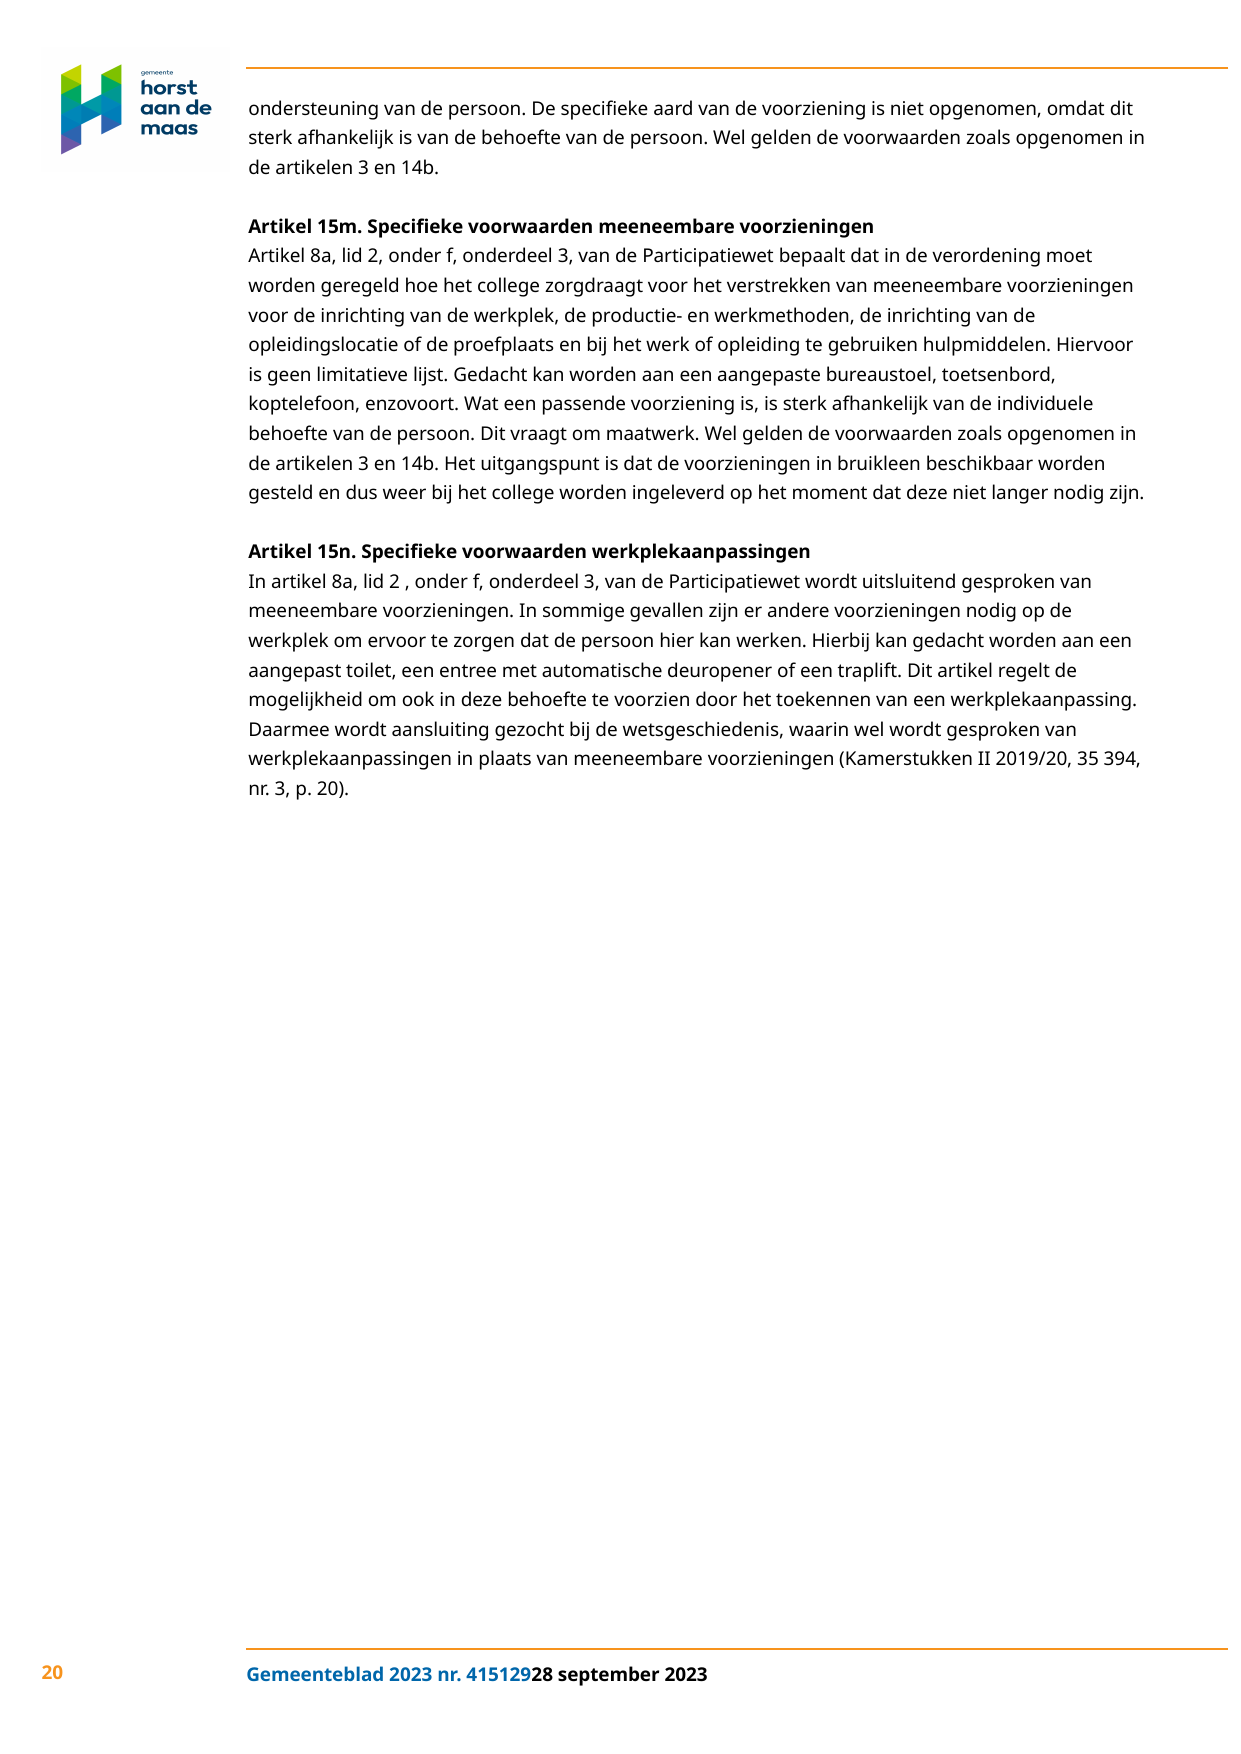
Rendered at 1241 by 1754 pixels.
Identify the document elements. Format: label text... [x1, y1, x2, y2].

text Artikel 8a, lid 2, onder f, onderdeel 3, van de Participatiewet bepaalt dat in de verordening moet worden geregeld hoe het college zorgdraagt voor het verstrekken van meeneembare voorzieningen voor de inrichting van de werkplek, de productie- en werkmethoden, de inrichting van de opleidingslocatie of de proefplaats en bij het werk of opleiding te gebruiken hulpmiddelen. Hiervoor is geen limitatieve lijst. Gedacht kan worden aan een aangepaste bureaustoel, toetsenbord, koptelefoon, enzovoort. Wat een passende voorziening is, is sterk afhankelijk van de individuele behoefte van de persoon. Dit vraagt om maatwerk. Wel gelden de voorwaarden zoals opgenomen in de artikelen 3 en 14b. Het uitgangspunt is dat de voorzieningen in bruikleen beschikbaar worden gesteld en dus weer bij het college worden ingeleverd op het moment dat deze niet langer nodig zijn. [248, 243, 1152, 505]
text Artikel 15m. Specifieke voorwaarden meeneembare voorzieningen [248, 213, 1152, 239]
text ondersteuning van de persoon. De specifieke aard van de voorziening is niet opgenomen, omdat dit sterk afhankelijk is van de behoefte van de persoon. Wel gelden de voorwaarden zoals opgenomen in de artikelen 3 en 14b. [248, 95, 1152, 180]
text In artikel 8a, lid 2 , onder f, onderdeel 3, van de Participatiewet wordt uitsluitend gesproken van meeneembare voorzieningen. In sommige gevallen zijn er andere voorzieningen nodig op de werkplek om ervoor te zorgen dat de persoon hier kan werken. Hierbij kan gedacht worden aan een aangepast toilet, een entree met automatische deuropener of een traplift. Dit artikel regelt de mogelijkheid om ook in deze behoefte te voorzien door het toekennen van een werkplekaanpassing. Daarmee wordt aansluiting gezocht bij de wetsgeschiedenis, waarin wel wordt gesproken van werkplekaanpassingen in plaats van meeneembare voorzieningen (Kamerstukken II 2019/20, 35 394, nr. 3, p. 20). [248, 568, 1152, 801]
picture [41, 47, 231, 172]
text Artikel 15n. Specifieke voorwaarden werkplekaanpassingen [248, 538, 1152, 564]
